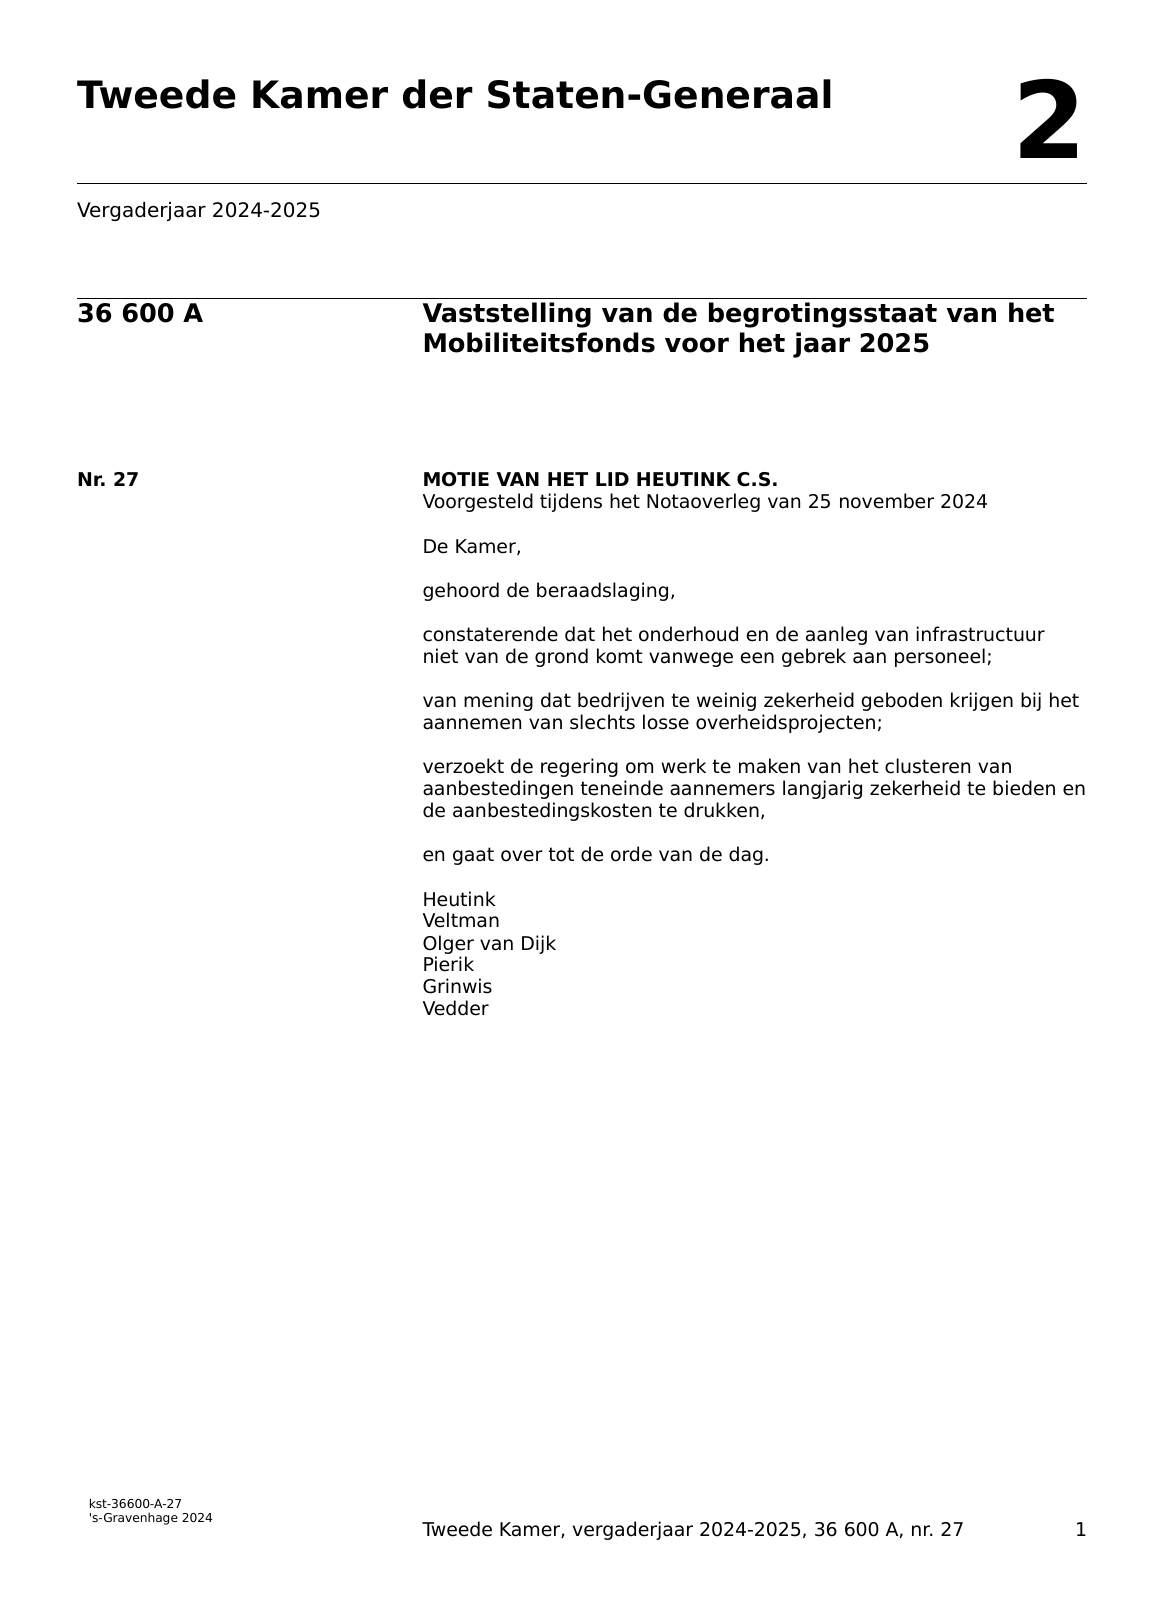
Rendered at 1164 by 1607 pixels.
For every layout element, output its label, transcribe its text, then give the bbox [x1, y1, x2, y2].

subtitle 36 600 A Vaststelling van de begrotingsstaat van het Mobiliteitsfonds voor het jaar 2025 [77, 299, 1087, 358]
text Voorgesteld tijdens het Notaoverleg van 25 november 2024 [422, 491, 1087, 513]
table_cell Vergaderjaar 2024-2025 [77, 184, 1087, 298]
text kst-36600-A-27 [88, 1497, 323, 1511]
text De Kamer, [422, 536, 1087, 557]
text Olger van Dijk [422, 932, 1087, 954]
text verzoekt de regering om werk te maken van het clusteren van aanbestedingen teneinde aannemers langjarig zekerheid te bieden en de aanbestedingskosten te drukken, [422, 756, 1087, 822]
table_header 2 [886, 59, 1087, 183]
text 's-Gravenhage 2024 [88, 1511, 323, 1525]
text Vedder [422, 998, 1087, 1020]
text gehoord de beraadslaging, [422, 580, 1087, 602]
subtitle Nr. 27 MOTIE VAN HET LID HEUTINK C.S. [77, 469, 1087, 491]
table_header Tweede Kamer der Staten-Generaal [77, 59, 886, 183]
text van mening dat bedrijven te weinig zekerheid geboden krijgen bij het aannemen van slechts losse overheidsprojecten; [422, 690, 1087, 734]
text en gaat over tot de orde van de dag. [422, 844, 1087, 866]
text Pierik [422, 954, 1087, 976]
text Veltman [422, 910, 1087, 932]
text constaterende dat het onderhoud en de aanleg van infrastructuur niet van de grond komt vanwege een gebrek aan personeel; [422, 624, 1087, 668]
text Heutink [422, 888, 1087, 910]
text Grinwis [422, 976, 1087, 998]
